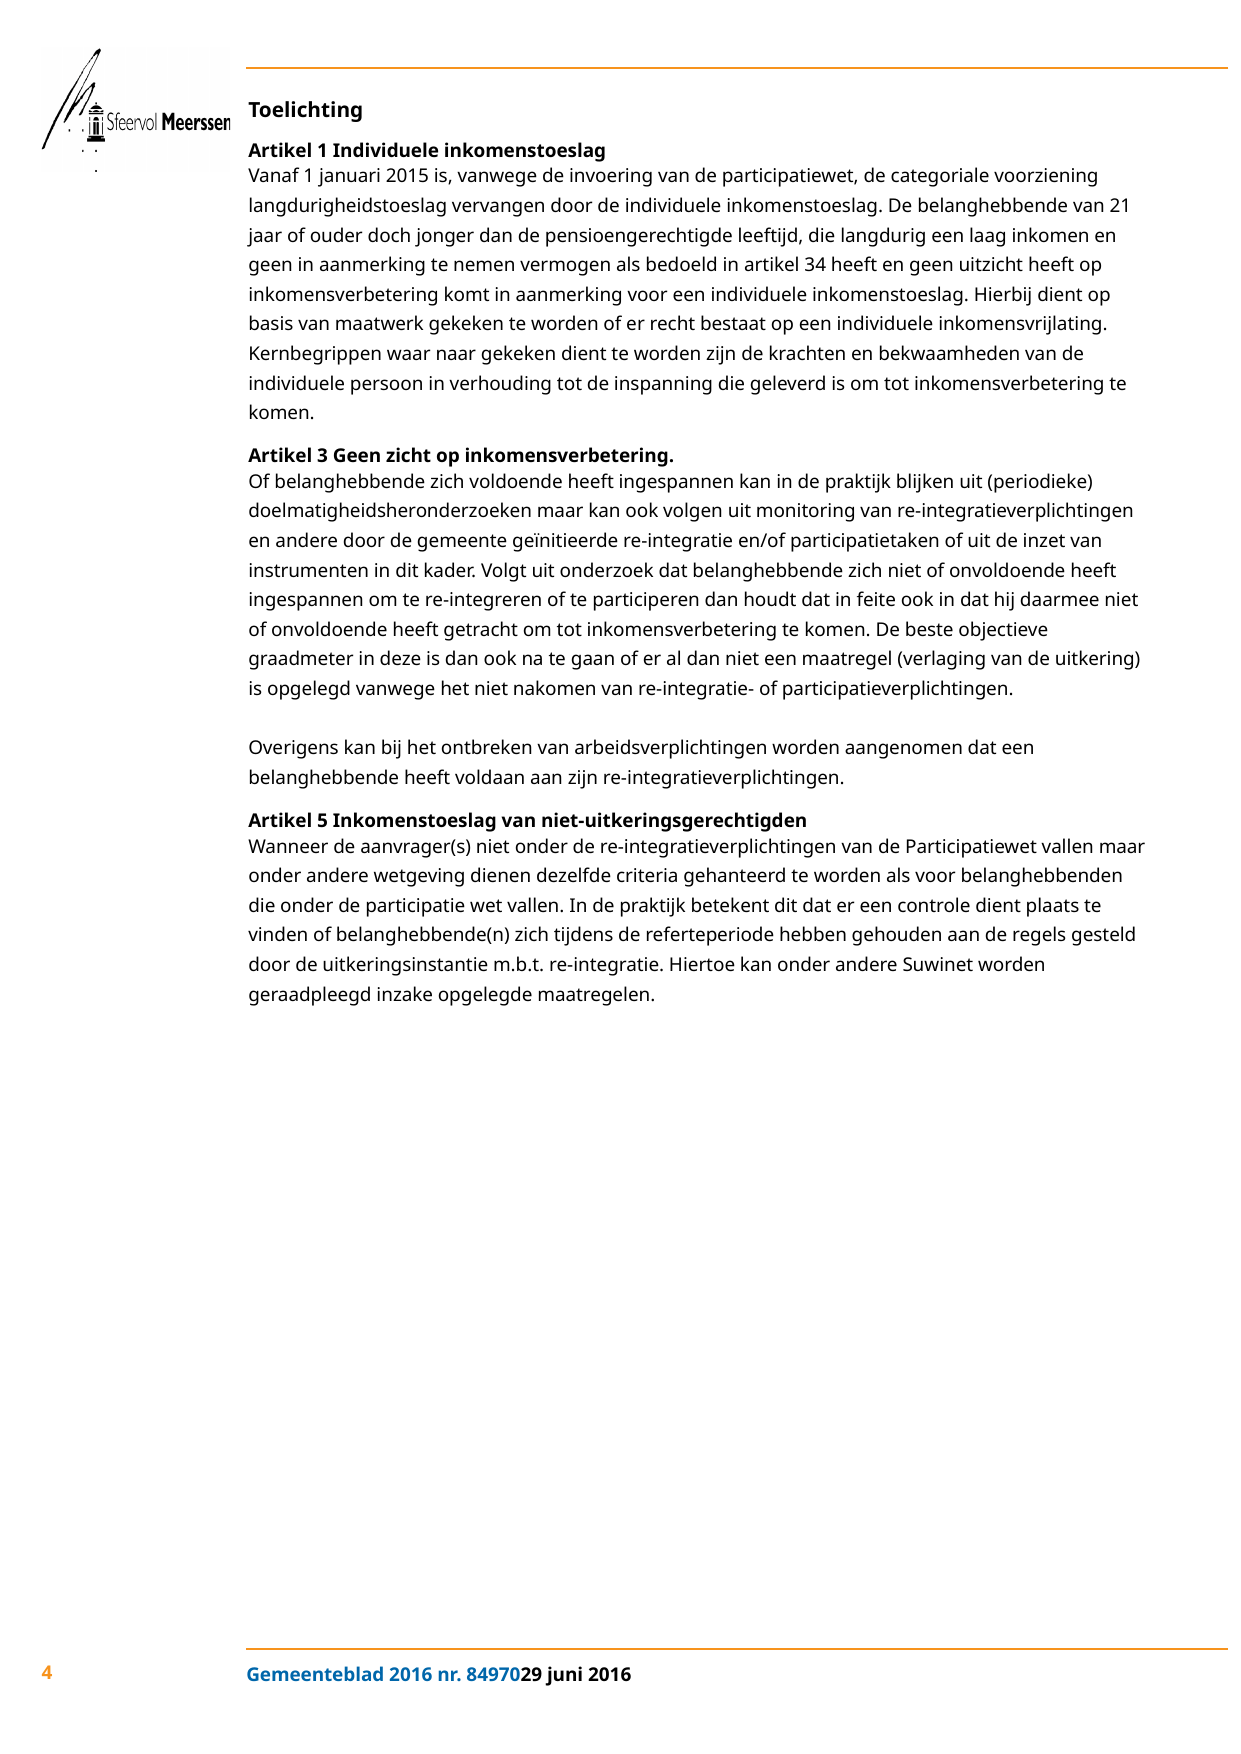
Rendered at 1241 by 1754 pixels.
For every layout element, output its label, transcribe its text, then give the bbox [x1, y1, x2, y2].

text Of belanghebbende zich voldoende heeft ingespannen kan in de praktijk blijken uit (periodieke) doelmatigheidsheronderzoeken maar kan ook volgen uit monitoring van re-integratieverplichtingen en andere door de gemeente geïnitieerde re-integratie en/of participatietaken of uit de inzet van instrumenten in dit kader. Volgt uit onderzoek dat belanghebbende zich niet of onvoldoende heeft ingespannen om te re-integreren of te participeren dan houdt dat in feite ook in dat hij daarmee niet of onvoldoende heeft getracht om tot inkomensverbetering te komen. De beste objectieve graadmeter in deze is dan ook na te gaan of er al dan niet een maatregel (verlaging van de uitkering) is opgelegd vanwege het niet nakomen van re-integratie- of participatieverplichtingen. [248, 468, 1152, 701]
text Artikel 3 Geen zicht op inkomensverbetering. [248, 442, 1152, 468]
text Artikel 5 Inkomenstoeslag van niet-uitkeringsgerechtigden [248, 807, 1152, 833]
text Wanneer de aanvrager(s) niet onder de re-integratieverplichtingen van de Participatiewet vallen maar onder andere wetgeving dienen dezelfde criteria gehanteerd te worden als voor belanghebbenden die onder de participatie wet vallen. In de praktijk betekent dit dat er een controle dient plaats te vinden of belanghebbende(n) zich tijdens de referteperiode hebben gehouden aan de regels gesteld door de uitkeringsinstantie m.b.t. re-integratie. Hiertoe kan onder andere Suwinet worden geraadpleegd inzake opgelegde maatregelen. [248, 833, 1152, 1006]
text Artikel 1 Individuele inkomenstoeslag [248, 137, 1152, 163]
text Overigens kan bij het ontbreken van arbeidsverplichtingen worden aangenomen dat een belanghebbende heeft voldaan aan zijn re-integratieverplichtingen. [248, 734, 1152, 790]
text Vanaf 1 januari 2015 is, vanwege de invoering van de participatiewet, de categoriale voorziening langdurigheidstoeslag vervangen door de individuele inkomenstoeslag. De belanghebbende van 21 jaar of ouder doch jonger dan de pensioengerechtigde leeftijd, die langdurig een laag inkomen en geen in aanmerking te nemen vermogen als bedoeld in artikel 34 heeft en geen uitzicht heeft op inkomensverbetering komt in aanmerking voor een individuele inkomenstoeslag. Hierbij dient op basis van maatwerk gekeken te worden of er recht bestaat op een individuele inkomensvrijlating. Kernbegrippen waar naar gekeken dient te worden zijn de krachten en bekwaamheden van de individuele persoon in verhouding tot de inspanning die geleverd is om tot inkomensverbetering te komen. [248, 163, 1152, 425]
picture [41, 47, 231, 172]
text Toelichting [248, 95, 1152, 123]
